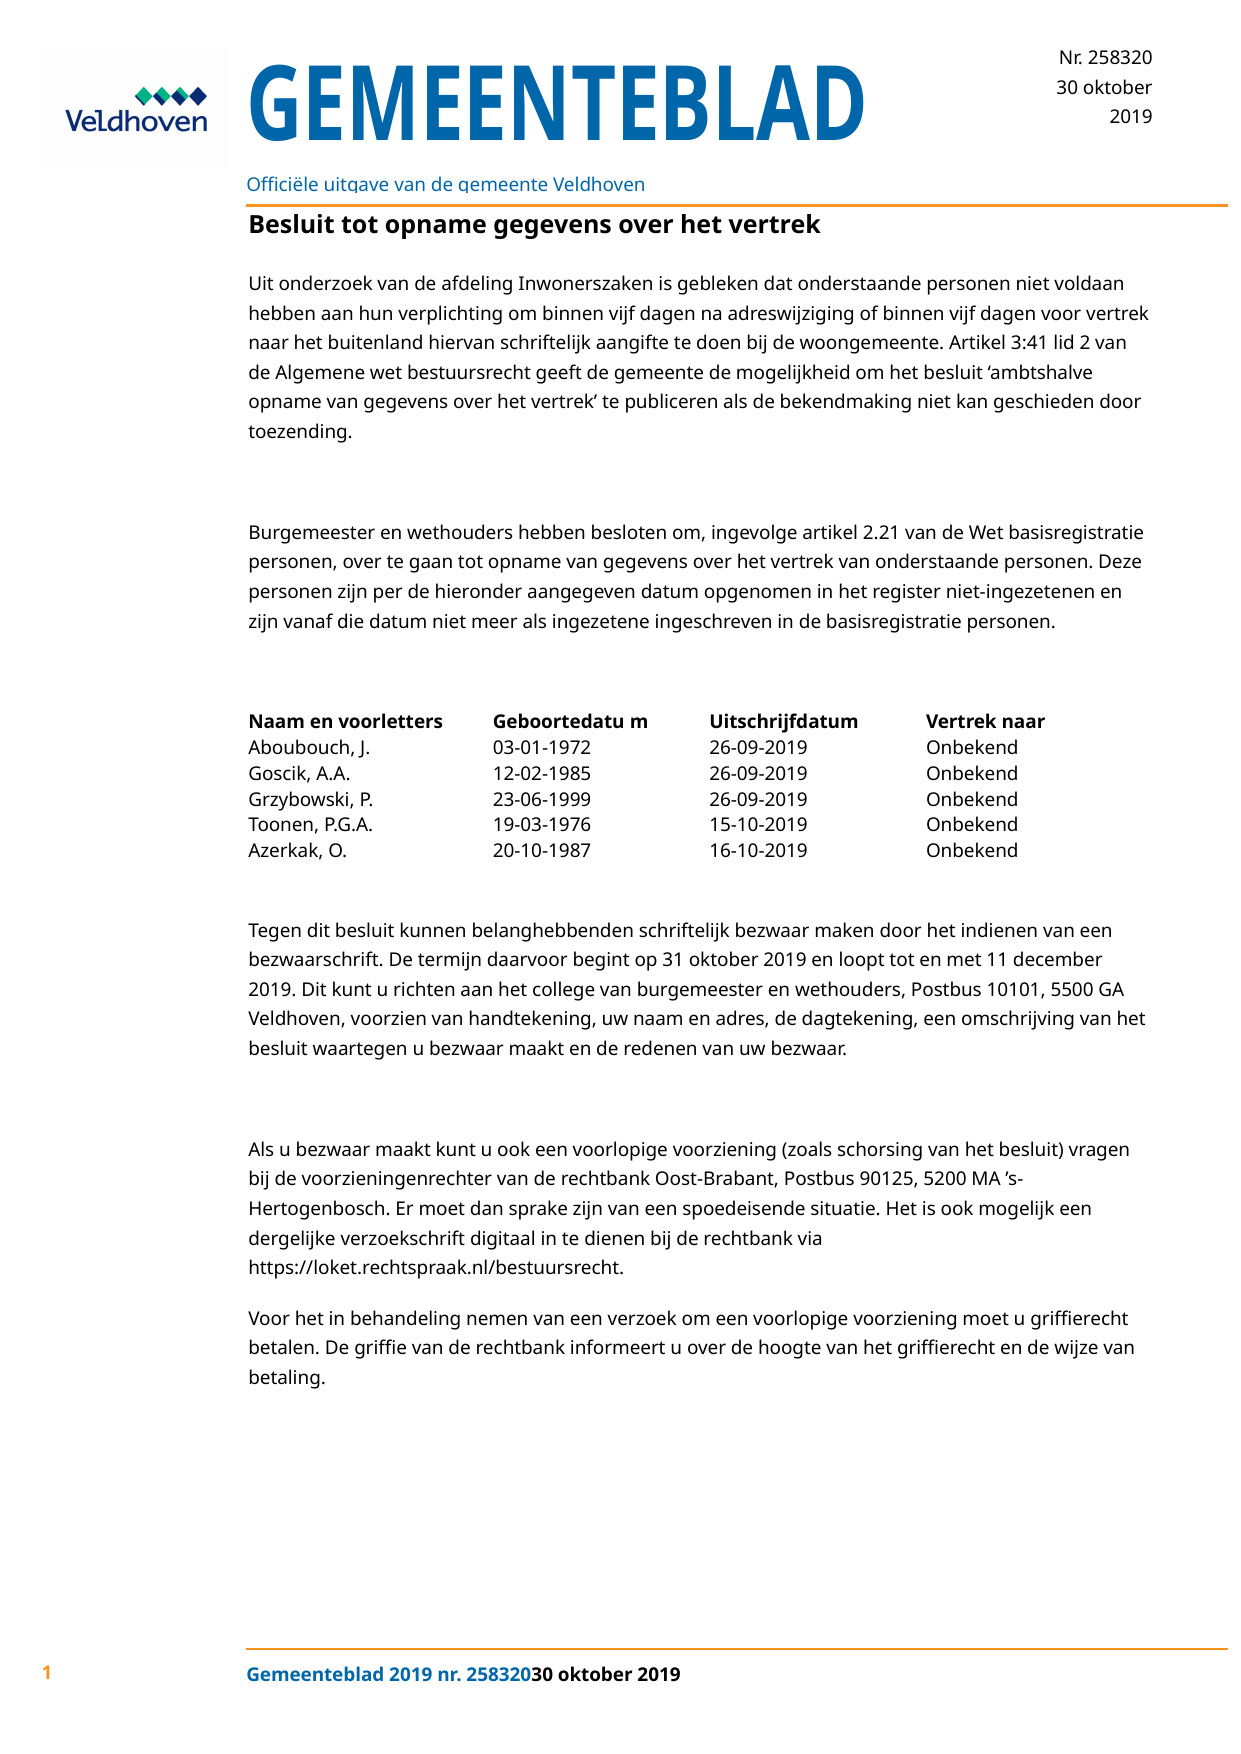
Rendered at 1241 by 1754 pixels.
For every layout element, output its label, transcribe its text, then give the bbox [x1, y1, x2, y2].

table_cell 15-10-2019 [709, 812, 926, 837]
table_cell Onbekend [926, 812, 1152, 837]
table_header Vertrek naar [926, 709, 1152, 734]
table_cell Onbekend [926, 760, 1152, 786]
table_cell 16-10-2019 [709, 838, 926, 863]
table_cell 19-03-1976 [493, 812, 709, 837]
table_cell Onbekend [926, 735, 1152, 760]
table_cell 12-02-1985 [493, 760, 709, 786]
table_cell Onbekend [926, 838, 1152, 863]
picture [41, 47, 231, 172]
table_header Naam en voorletters [248, 709, 493, 734]
table_cell Toonen, P.G.A. [248, 812, 493, 837]
text Uit onderzoek van de afdeling Inwonerszaken is gebleken dat onderstaande personen niet voldaan hebben aan hun verplichting om binnen vijf dagen na adreswijziging of binnen vijf dagen voor vertrek naar het buitenland hiervan schriftelijk aangifte te doen bij de woongemeente. Artikel 3:41 lid 2 van de Algemene wet bestuursrecht geeft de gemeente de mogelijkheid om het besluit ‘ambtshalve opname van gegevens over het vertrek’ te publiceren als de bekendmaking niet kan geschieden door toezending. [248, 270, 1152, 444]
text Besluit tot opname gegevens over het vertrek [248, 207, 1152, 241]
table_cell 26-09-2019 [709, 735, 926, 760]
table_cell 23-06-1999 [493, 786, 709, 812]
table_cell 20-10-1987 [493, 838, 709, 863]
table_header Geboortedatu m [493, 709, 709, 734]
table_cell 03-01-1972 [493, 735, 709, 760]
table_cell Grzybowski, P. [248, 786, 493, 812]
table_cell Onbekend [926, 786, 1152, 812]
text Als u bezwaar maakt kunt u ook een voorlopige voorziening (zoals schorsing van het besluit) vragen bij de voorzieningenrechter van de rechtbank Oost-Brabant, Postbus 90125, 5200 MA ’s-Hertogenbosch. Er moet dan sprake zijn van een spoedeisende situatie. Het is ook mogelijk een dergelijke verzoekschrift digitaal in te dienen bij de rechtbank via https://loket.rechtspraak.nl/bestuursrecht. [248, 1136, 1152, 1280]
text Tegen dit besluit kunnen belanghebbenden schriftelijk bezwaar maken door het indienen van een bezwaarschrift. De termijn daarvoor begint op 31 oktober 2019 en loopt tot en met 11 december 2019. Dit kunt u richten aan het college van burgemeester en wethouders, Postbus 10101, 5500 GA Veldhoven, voorzien van handtekening, uw naam en adres, de dagtekening, een omschrijving van het besluit waartegen u bezwaar maakt en de redenen van uw bezwaar. [248, 917, 1152, 1061]
table_cell Goscik, A.A. [248, 760, 493, 786]
table_header Uitschrijfdatum [709, 709, 926, 734]
table_cell Azerkak, O. [248, 838, 493, 863]
text Burgemeester en wethouders hebben besloten om, ingevolge artikel 2.21 van de Wet basisregistratie personen, over te gaan tot opname van gegevens over het vertrek van onderstaande personen. Deze personen zijn per de hieronder aangegeven datum opgenomen in het register niet-ingezetenen en zijn vanaf die datum niet meer als ingezetene ingeschreven in de basisregistratie personen. [248, 519, 1152, 633]
table_cell Aboubouch, J. [248, 735, 493, 760]
table_cell 26-09-2019 [709, 786, 926, 812]
text Voor het in behandeling nemen van een verzoek om een voorlopige voorziening moet u griffierecht betalen. De griffie van de rechtbank informeert u over de hoogte van het griffierecht en de wijze van betaling. [248, 1305, 1152, 1389]
table_cell 26-09-2019 [709, 760, 926, 786]
